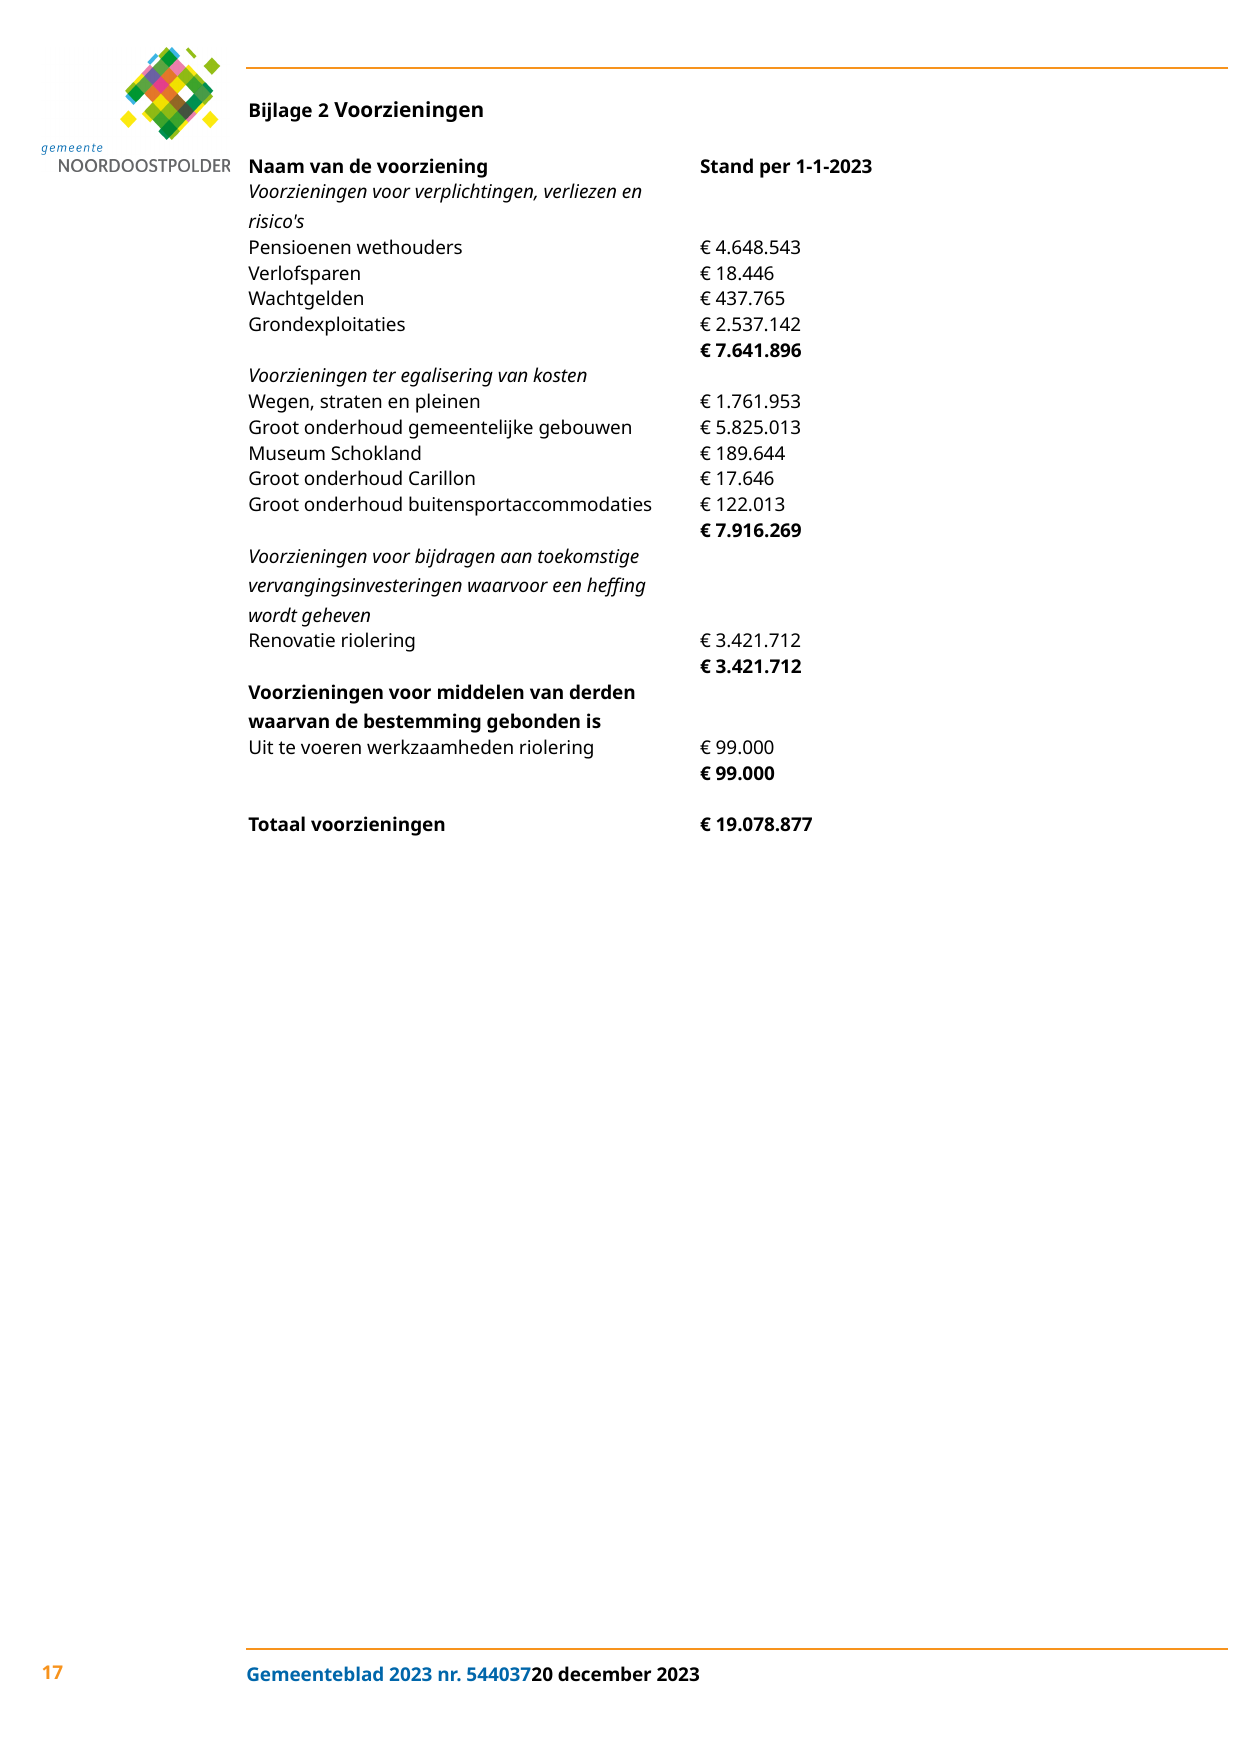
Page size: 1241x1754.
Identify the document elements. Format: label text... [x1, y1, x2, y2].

table_cell € 7.916.269 [700, 517, 1152, 543]
table_cell Groot onderhoud gemeentelijke gebouwen [248, 414, 700, 440]
table_cell [248, 760, 700, 786]
table_cell € 437.765 [700, 286, 1152, 311]
table_cell Totaal voorzieningen [248, 812, 700, 837]
table_cell € 5.825.013 [700, 414, 1152, 440]
table_cell Voorzieningen voor middelen van derden waarvan de bestemming gebonden is [248, 679, 700, 734]
table_cell Groot onderhoud Carillon [248, 466, 700, 491]
table_cell € 19.078.877 [700, 812, 1152, 837]
table_cell € 99.000 [700, 735, 1152, 760]
table_cell Groot onderhoud buitensportaccommodaties [248, 491, 700, 517]
table_cell € 1.761.953 [700, 389, 1152, 414]
table_cell Verlofsparen [248, 260, 700, 286]
table_cell [248, 786, 700, 812]
table_cell Wegen, straten en pleinen [248, 389, 700, 414]
table_cell [700, 363, 1152, 388]
table_cell Voorzieningen ter egalisering van kosten [248, 363, 700, 388]
table_cell [700, 679, 1152, 734]
table_cell [700, 543, 1152, 628]
table_cell Grondexploitaties [248, 311, 700, 337]
text Bijlage 2 Voorzieningen [248, 95, 1152, 123]
table_header Naam van de voorziening [248, 153, 700, 179]
table_cell Voorzieningen voor verplichtingen, verliezen en risico's [248, 179, 700, 234]
table_cell Renovatie riolering [248, 628, 700, 653]
table_cell Wachtgelden [248, 286, 700, 311]
table_cell Pensioenen wethouders [248, 234, 700, 260]
table_cell € 122.013 [700, 491, 1152, 517]
table_cell € 189.644 [700, 440, 1152, 466]
table_cell [248, 337, 700, 363]
table_cell Uit te voeren werkzaamheden riolering [248, 735, 700, 760]
table_cell € 3.421.712 [700, 628, 1152, 653]
table_cell [700, 179, 1152, 234]
table_cell € 18.446 [700, 260, 1152, 286]
table_cell € 4.648.543 [700, 234, 1152, 260]
table_cell € 17.646 [700, 466, 1152, 491]
table_cell [700, 786, 1152, 812]
picture [41, 47, 231, 172]
table_cell Museum Schokland [248, 440, 700, 466]
table_cell € 2.537.142 [700, 311, 1152, 337]
table_cell Voorzieningen voor bijdragen aan toekomstige vervangingsinvesteringen waarvoor een heffing wordt geheven [248, 543, 700, 628]
table_cell € 3.421.712 [700, 654, 1152, 679]
table_cell [248, 654, 700, 679]
table_header Stand per 1-1-2023 [700, 153, 1152, 179]
table_cell € 99.000 [700, 760, 1152, 786]
table_cell € 7.641.896 [700, 337, 1152, 363]
table_cell [248, 517, 700, 543]
